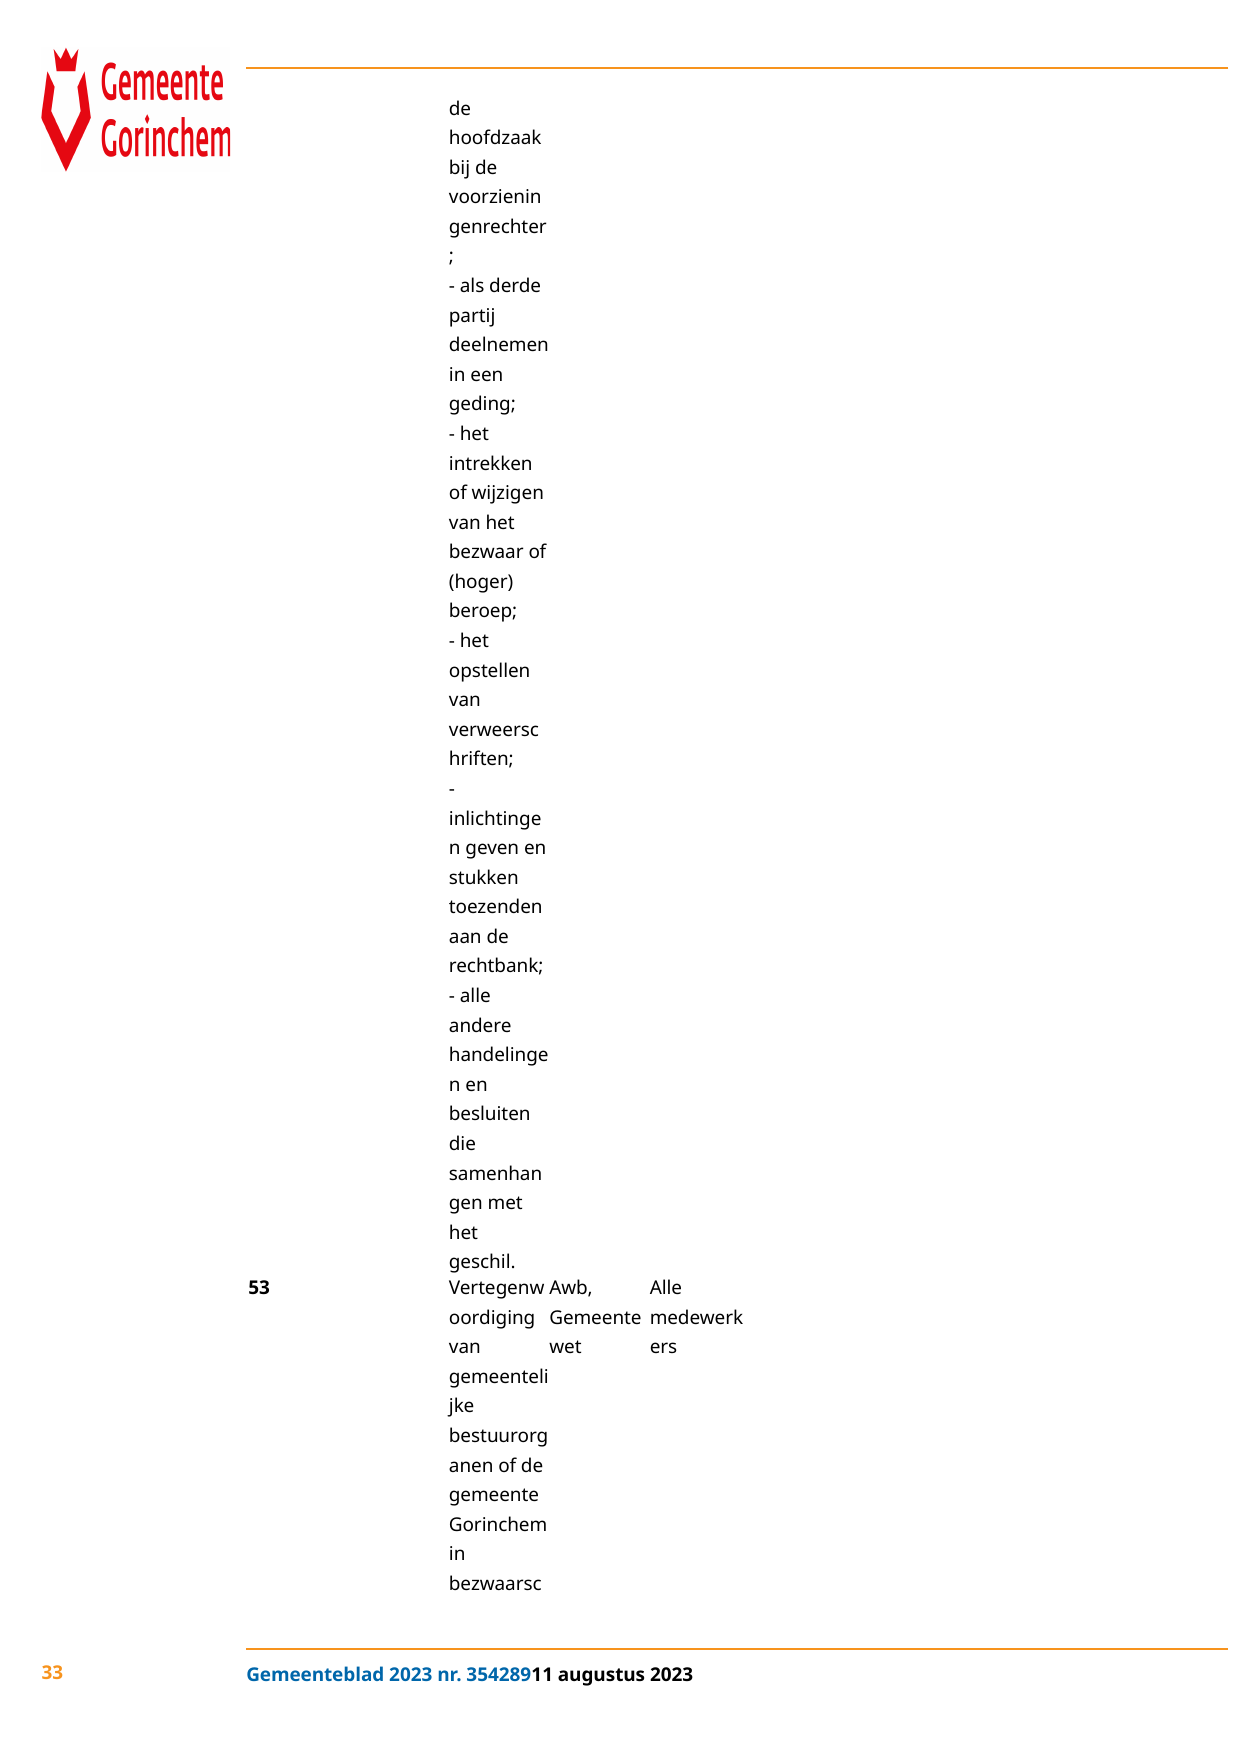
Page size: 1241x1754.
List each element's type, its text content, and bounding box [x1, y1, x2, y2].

table_cell 53 [248, 1274, 348, 1596]
table_cell [750, 1274, 850, 1596]
table_cell [248, 95, 348, 1274]
table_cell [348, 1274, 449, 1596]
table_cell Alle medewerkers [650, 1274, 750, 1596]
table_cell [850, 1274, 951, 1596]
table_cell Awb, Gemeentewet [549, 1274, 649, 1596]
table_cell [549, 95, 649, 1274]
table_cell [951, 1274, 1051, 1596]
table_cell de hoofdzaak bij de voorzieningenrechter; - als derde partij deelnemen in een geding; - het intrekken of wijzigen van het bezwaar of (hoger) beroep; - het opstellen van verweerschriften; - inlichtingen geven en stukken toezenden aan de rechtbank; - alle andere handelingen en besluiten die samenhangen met het geschil. [449, 95, 549, 1274]
table_cell [850, 95, 951, 1274]
table_cell [750, 95, 850, 1274]
table_cell [348, 95, 449, 1274]
table_cell [650, 95, 750, 1274]
table_cell [951, 95, 1051, 1274]
picture [41, 47, 231, 172]
table_cell [1051, 1274, 1152, 1596]
table_cell Vertegenwoordiging van gemeentelijke bestuurorganen of de gemeente Gorinchem in bezwaarsc [449, 1274, 549, 1596]
table_cell [1051, 95, 1152, 1274]
